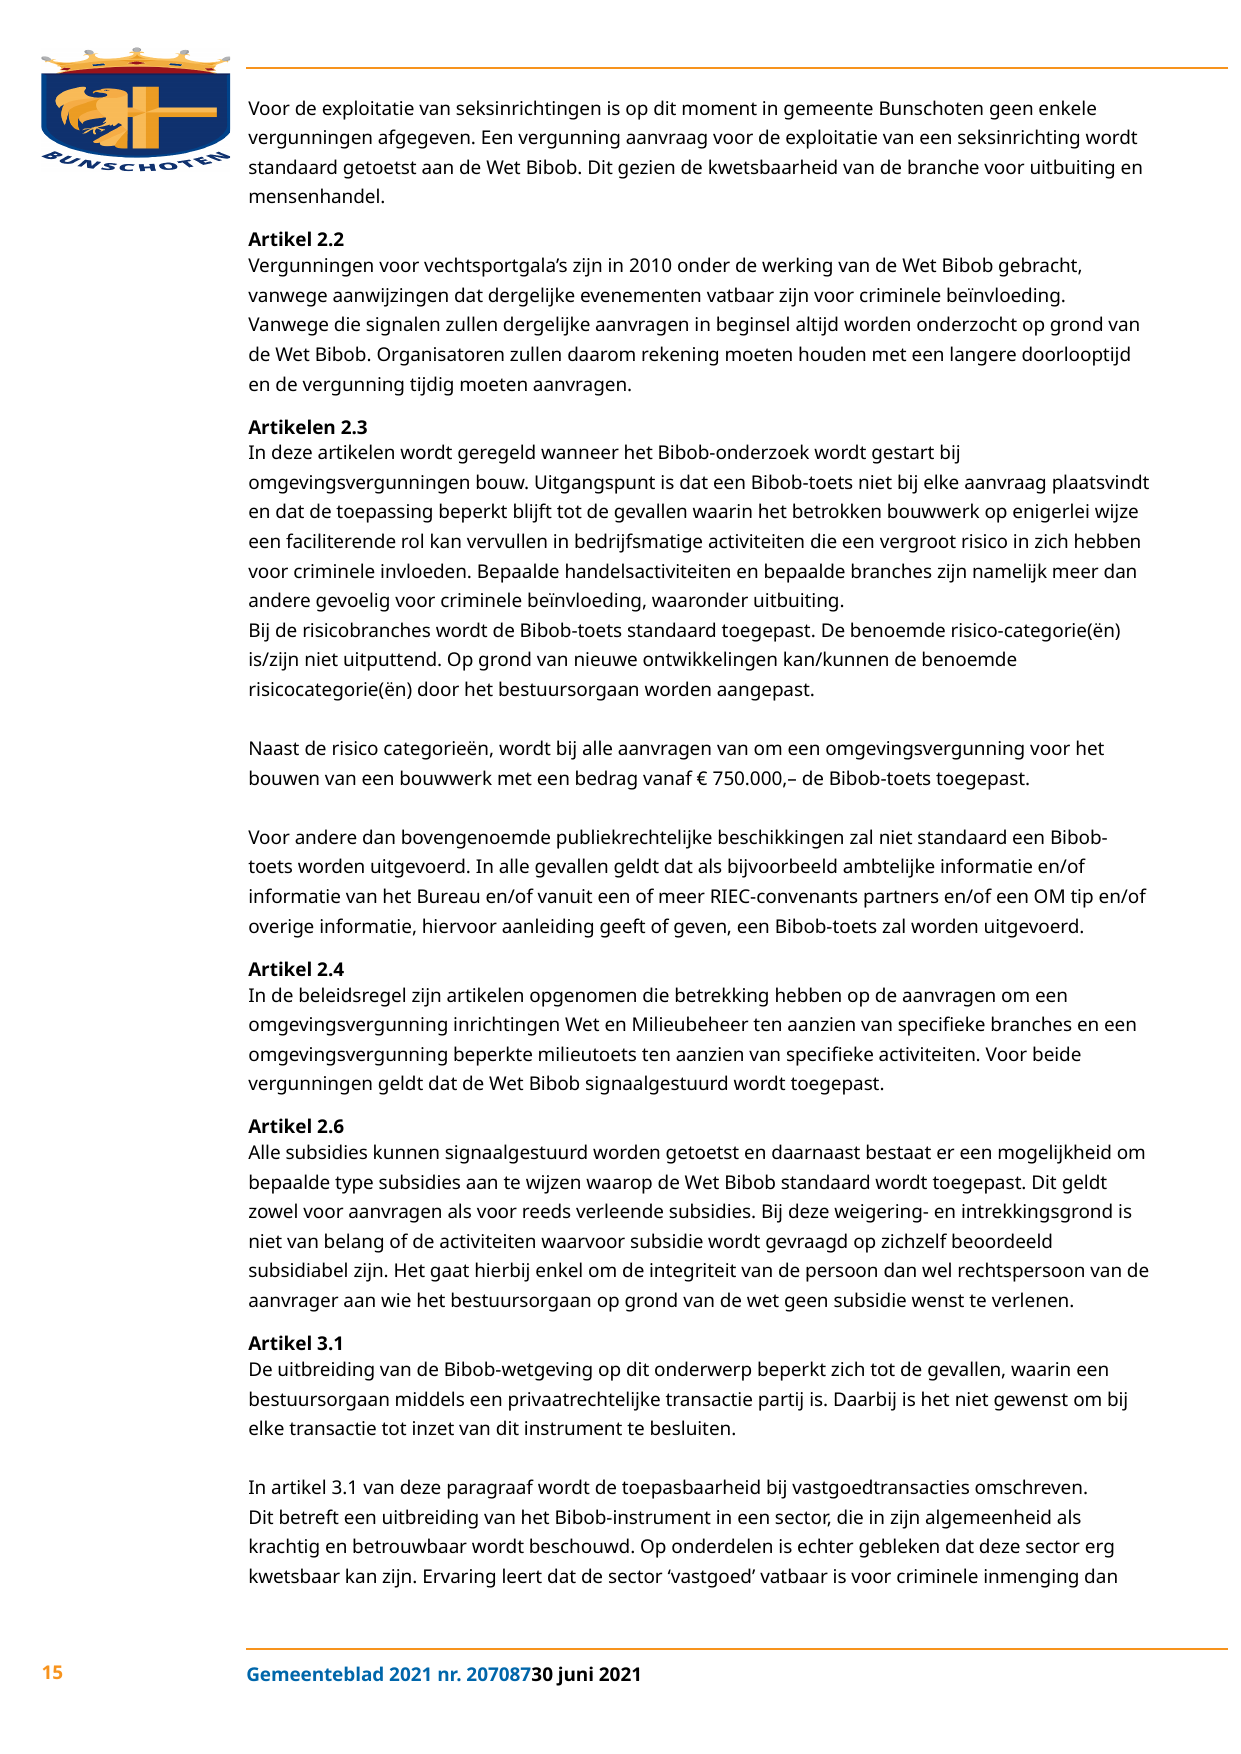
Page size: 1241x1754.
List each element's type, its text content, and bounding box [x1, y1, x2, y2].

text Bij de risicobranches wordt de Bibob-toets standaard toegepast. De benoemde risico-categorie(ën) is/zijn niet uitputtend. Op grond van nieuwe ontwikkelingen kan/kunnen de benoemde risicocategorie(ën) door het bestuursorgaan worden aangepast. [248, 617, 1152, 702]
text In deze artikelen wordt geregeld wanneer het Bibob-onderzoek wordt gestart bij omgevingsvergunningen bouw. Uitgangspunt is dat een Bibob-toets niet bij elke aanvraag plaatsvindt en dat de toepassing beperkt blijft tot de gevallen waarin het betrokken bouwwerk op enigerlei wijze een faciliterende rol kan vervullen in bedrijfsmatige activiteiten die een vergroot risico in zich hebben voor criminele invloeden. Bepaalde handelsactiviteiten en bepaalde branches zijn namelijk meer dan andere gevoelig voor criminele beïnvloeding, waaronder uitbuiting. [248, 439, 1152, 613]
picture [41, 47, 231, 172]
text Artikel 2.4 [248, 956, 1152, 982]
text Artikel 3.1 [248, 1330, 1152, 1356]
text Artikel 2.6 [248, 1114, 1152, 1139]
text De uitbreiding van de Bibob-wetgeving op dit onderwerp beperkt zich tot de gevallen, waarin een bestuursorgaan middels een privaatrechtelijke transactie partij is. Daarbij is het niet gewenst om bij elke transactie tot inzet van dit instrument te besluiten. [248, 1356, 1152, 1441]
text Voor andere dan bovengenoemde publiekrechtelijke beschikkingen zal niet standaard een Bibob-toets worden uitgevoerd. In alle gevallen geldt dat als bijvoorbeeld ambtelijke informatie en/of informatie van het Bureau en/of vanuit een of meer RIEC-convenants partners en/of een OM tip en/of overige informatie, hiervoor aanleiding geeft of geven, een Bibob-toets zal worden uitgevoerd. [248, 824, 1152, 939]
text Alle subsidies kunnen signaalgestuurd worden getoetst en daarnaast bestaat er een mogelijkheid om bepaalde type subsidies aan te wijzen waarop de Wet Bibob standaard wordt toegepast. Dit geldt zowel voor aanvragen als voor reeds verleende subsidies. Bij deze weigering- en intrekkingsgrond is niet van belang of de activiteiten waarvoor subsidie wordt gevraagd op zichzelf beoordeeld subsidiabel zijn. Het gaat hierbij enkel om de integriteit van de persoon dan wel rechtspersoon van de aanvrager aan wie het bestuursorgaan op grond van de wet geen subsidie wenst te verlenen. [248, 1139, 1152, 1313]
text In de beleidsregel zijn artikelen opgenomen die betrekking hebben op de aanvragen om een omgevingsvergunning inrichtingen Wet en Milieubeheer ten aanzien van specifieke branches en een omgevingsvergunning beperkte milieutoets ten aanzien van specifieke activiteiten. Voor beide vergunningen geldt dat de Wet Bibob signaalgestuurd wordt toegepast. [248, 982, 1152, 1096]
text Voor de exploitatie van seksinrichtingen is op dit moment in gemeente Bunschoten geen enkele vergunningen afgegeven. Een vergunning aanvraag voor de exploitatie van een seksinrichting wordt standaard getoetst aan de Wet Bibob. Dit gezien de kwetsbaarheid van de branche voor uitbuiting en mensenhandel. [248, 95, 1152, 209]
text Naast de risico categorieën, wordt bij alle aanvragen van om een omgevingsvergunning voor het bouwen van een bouwwerk met een bedrag vanaf € 750.000,– de Bibob-toets toegepast. [248, 735, 1152, 791]
text Vergunningen voor vechtsportgala’s zijn in 2010 onder de werking van de Wet Bibob gebracht, vanwege aanwijzingen dat dergelijke evenementen vatbaar zijn voor criminele beïnvloeding. Vanwege die signalen zullen dergelijke aanvragen in beginsel altijd worden onderzocht op grond van de Wet Bibob. Organisatoren zullen daarom rekening moeten houden met een langere doorlooptijd en de vergunning tijdig moeten aanvragen. [248, 252, 1152, 396]
text Artikel 2.2 [248, 227, 1152, 252]
text In artikel 3.1 van deze paragraaf wordt de toepasbaarheid bij vastgoedtransacties omschreven. [248, 1474, 1152, 1500]
text Dit betreft een uitbreiding van het Bibob-instrument in een sector, die in zijn algemeenheid als krachtig en betrouwbaar wordt beschouwd. Op onderdelen is echter gebleken dat deze sector erg kwetsbaar kan zijn. Ervaring leert dat de sector ‘vastgoed’ vatbaar is voor criminele inmenging dan [248, 1504, 1152, 1589]
text Artikelen 2.3 [248, 414, 1152, 439]
